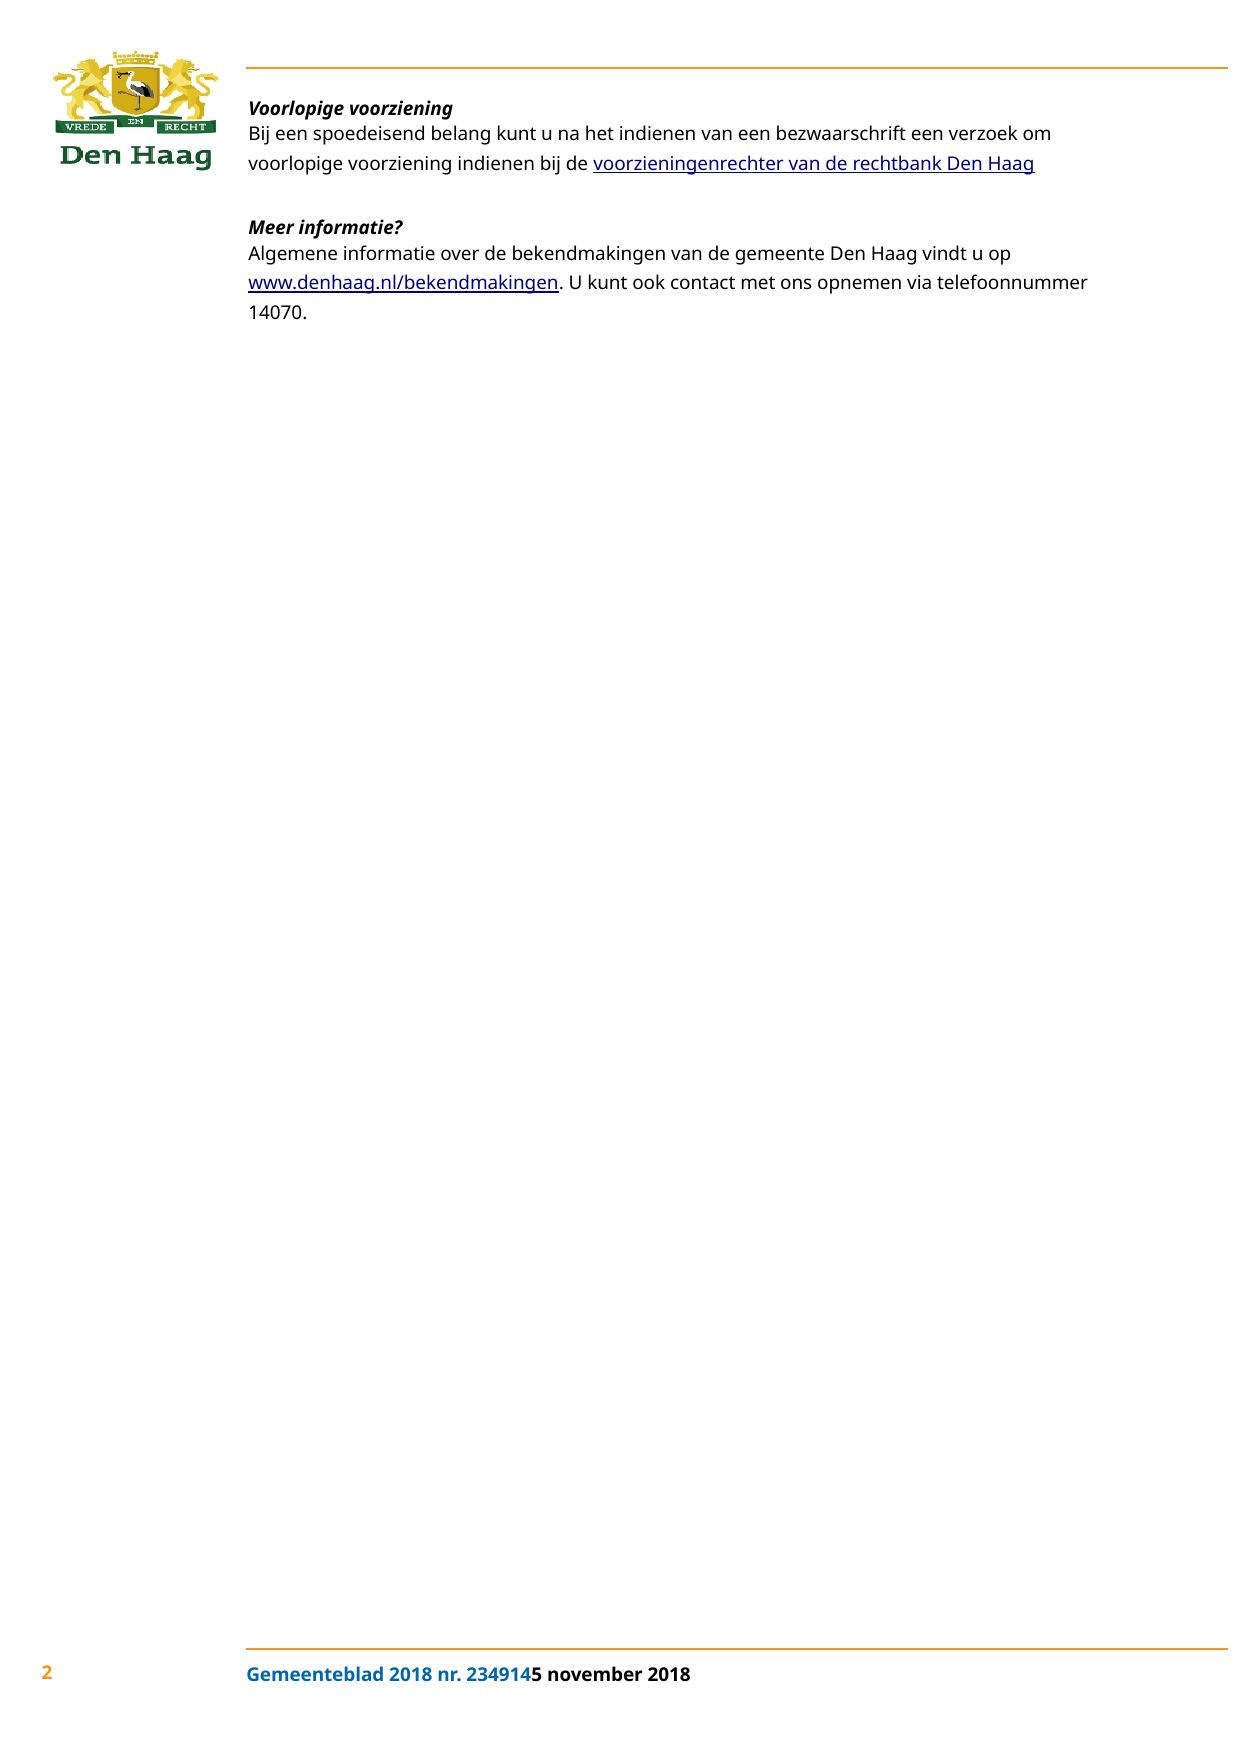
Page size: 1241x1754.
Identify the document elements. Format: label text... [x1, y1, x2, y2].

text Algemene informatie over de bekendmakingen van de gemeente Den Haag vindt u op www.denhaag.nl/bekendmakingen. U kunt ook contact met ons opnemen via telefoonnummer 14070. [248, 240, 1152, 325]
text Voorlopige voorziening [248, 95, 1152, 121]
text Meer informatie? [248, 214, 1152, 240]
picture [41, 47, 231, 172]
text Bij een spoedeisend belang kunt u na het indienen van een bezwaarschrift een verzoek om voorlopige voorziening indienen bij de voorzieningenrechter van de rechtbank Den Haag [248, 121, 1152, 176]
